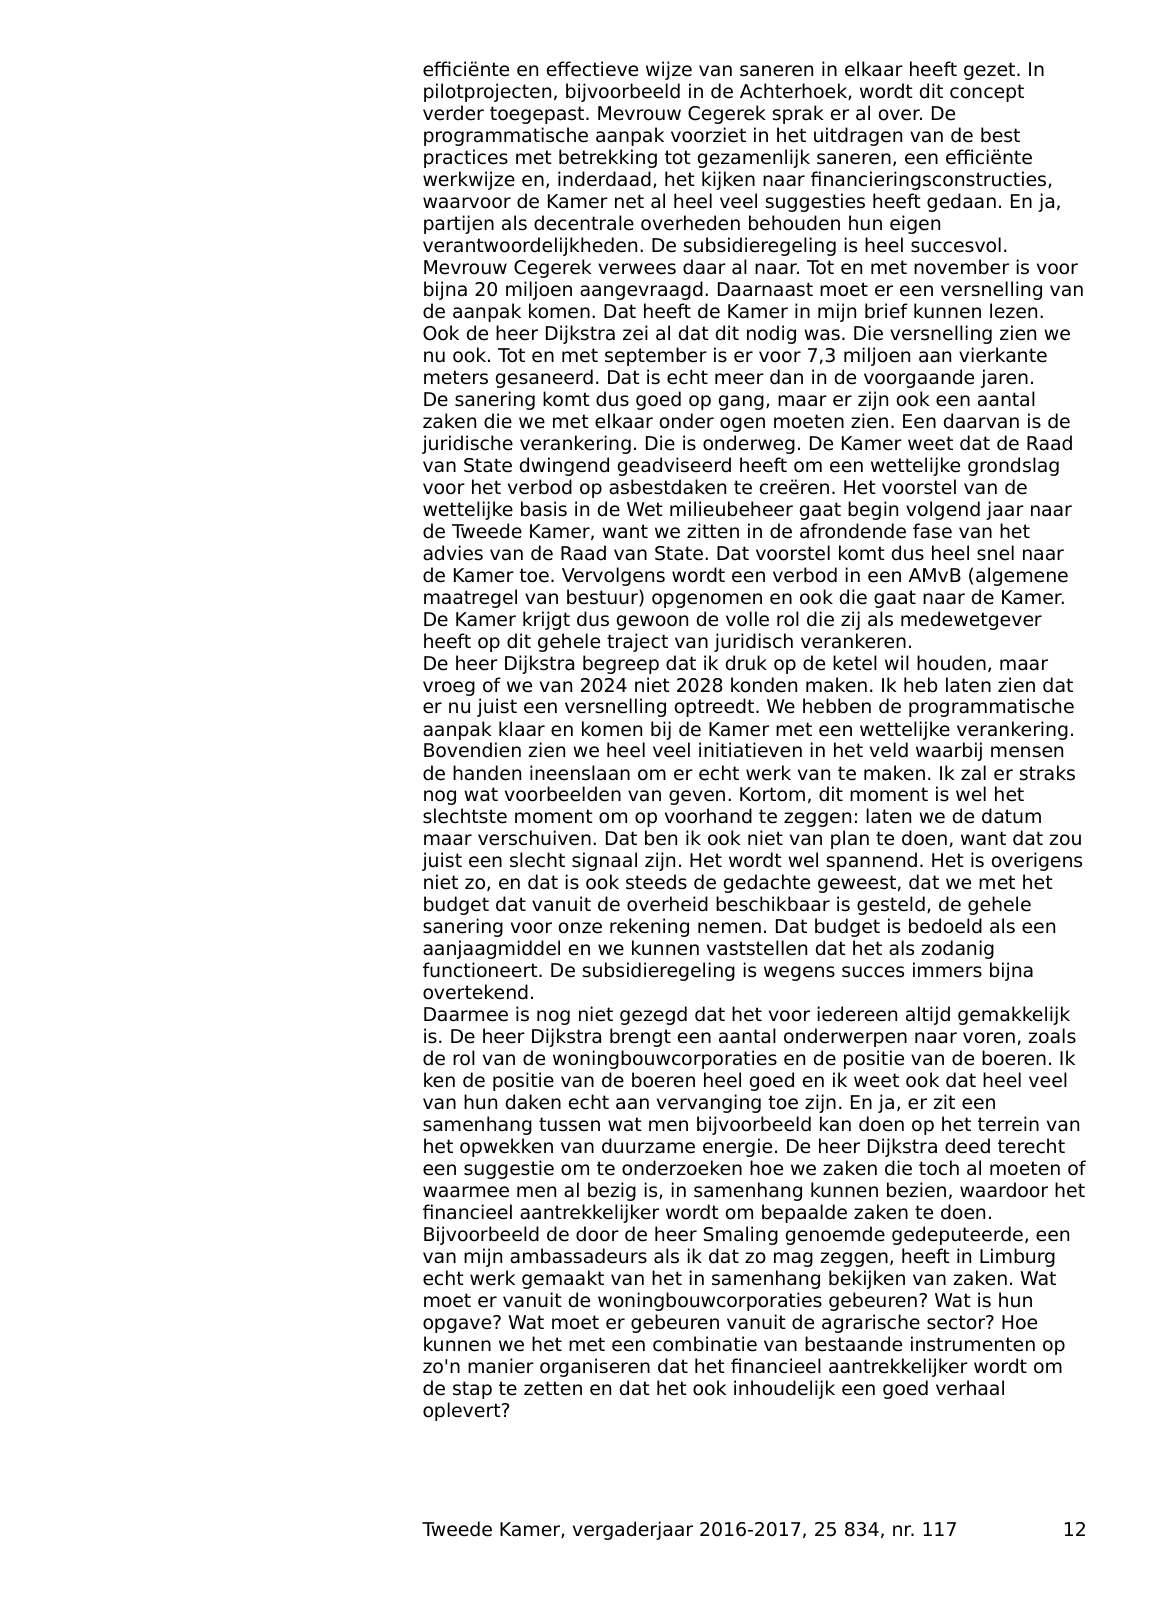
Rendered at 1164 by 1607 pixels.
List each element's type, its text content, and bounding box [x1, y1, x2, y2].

text Daarmee is nog niet gezegd dat het voor iedereen altijd gemakkelijk is. De heer Dijkstra brengt een aantal onderwerpen naar voren, zoals de rol van de woningbouwcorporaties en de positie van de boeren. Ik ken de positie van de boeren heel goed en ik weet ook dat heel veel van hun daken echt aan vervanging toe zijn. En ja, er zit een samenhang tussen wat men bijvoorbeeld kan doen op het terrein van het opwekken van duurzame energie. De heer Dijkstra deed terecht een suggestie om te onderzoeken hoe we zaken die toch al moeten of waarmee men al bezig is, in samenhang kunnen bezien, waardoor het financieel aantrekkelijker wordt om bepaalde zaken te doen. Bijvoorbeeld de door de heer Smaling genoemde gedeputeerde, een van mijn ambassadeurs als ik dat zo mag zeggen, heeft in Limburg echt werk gemaakt van het in samenhang bekijken van zaken. Wat moet er vanuit de woningbouwcorporaties gebeuren? Wat is hun opgave? Wat moet er gebeuren vanuit de agrarische sector? Hoe kunnen we het met een combinatie van bestaande instrumenten op zo'n manier organiseren dat het financieel aantrekkelijker wordt om de stap te zetten en dat het ook inhoudelijk een goed verhaal oplevert? [422, 1004, 1087, 1422]
text efficiënte en effectieve wijze van saneren in elkaar heeft gezet. In pilotprojecten, bijvoorbeeld in de Achterhoek, wordt dit concept verder toegepast. Mevrouw Cegerek sprak er al over. De programmatische aanpak voorziet in het uitdragen van de best practices met betrekking tot gezamenlijk saneren, een efficiënte werkwijze en, inderdaad, het kijken naar financieringsconstructies, waarvoor de Kamer net al heel veel suggesties heeft gedaan. En ja, partijen als decentrale overheden behouden hun eigen verantwoordelijkheden. De subsidieregeling is heel succesvol. Mevrouw Cegerek verwees daar al naar. Tot en met november is voor bijna 20 miljoen aangevraagd. Daarnaast moet er een versnelling van de aanpak komen. Dat heeft de Kamer in mijn brief kunnen lezen. Ook de heer Dijkstra zei al dat dit nodig was. Die versnelling zien we nu ook. Tot en met september is er voor 7,3 miljoen aan vierkante meters gesaneerd. Dat is echt meer dan in de voorgaande jaren. [422, 59, 1087, 389]
text De sanering komt dus goed op gang, maar er zijn ook een aantal zaken die we met elkaar onder ogen moeten zien. Een daarvan is de juridische verankering. Die is onderweg. De Kamer weet dat de Raad van State dwingend geadviseerd heeft om een wettelijke grondslag voor het verbod op asbestdaken te creëren. Het voorstel van de wettelijke basis in de Wet milieubeheer gaat begin volgend jaar naar de Tweede Kamer, want we zitten in de afrondende fase van het advies van de Raad van State. Dat voorstel komt dus heel snel naar de Kamer toe. Vervolgens wordt een verbod in een AMvB (algemene maatregel van bestuur) opgenomen en ook die gaat naar de Kamer. De Kamer krijgt dus gewoon de volle rol die zij als medewetgever heeft op dit gehele traject van juridisch verankeren. [422, 389, 1087, 652]
text De heer Dijkstra begreep dat ik druk op de ketel wil houden, maar vroeg of we van 2024 niet 2028 konden maken. Ik heb laten zien dat er nu juist een versnelling optreedt. We hebben de programmatische aanpak klaar en komen bij de Kamer met een wettelijke verankering. Bovendien zien we heel veel initiatieven in het veld waarbij mensen de handen ineenslaan om er echt werk van te maken. Ik zal er straks nog wat voorbeelden van geven. Kortom, dit moment is wel het slechtste moment om op voorhand te zeggen: laten we de datum maar verschuiven. Dat ben ik ook niet van plan te doen, want dat zou juist een slecht signaal zijn. Het wordt wel spannend. Het is overigens niet zo, en dat is ook steeds de gedachte geweest, dat we met het budget dat vanuit de overheid beschikbaar is gesteld, de gehele sanering voor onze rekening nemen. Dat budget is bedoeld als een aanjaagmiddel en we kunnen vaststellen dat het als zodanig functioneert. De subsidieregeling is wegens succes immers bijna overtekend. [422, 652, 1087, 1004]
